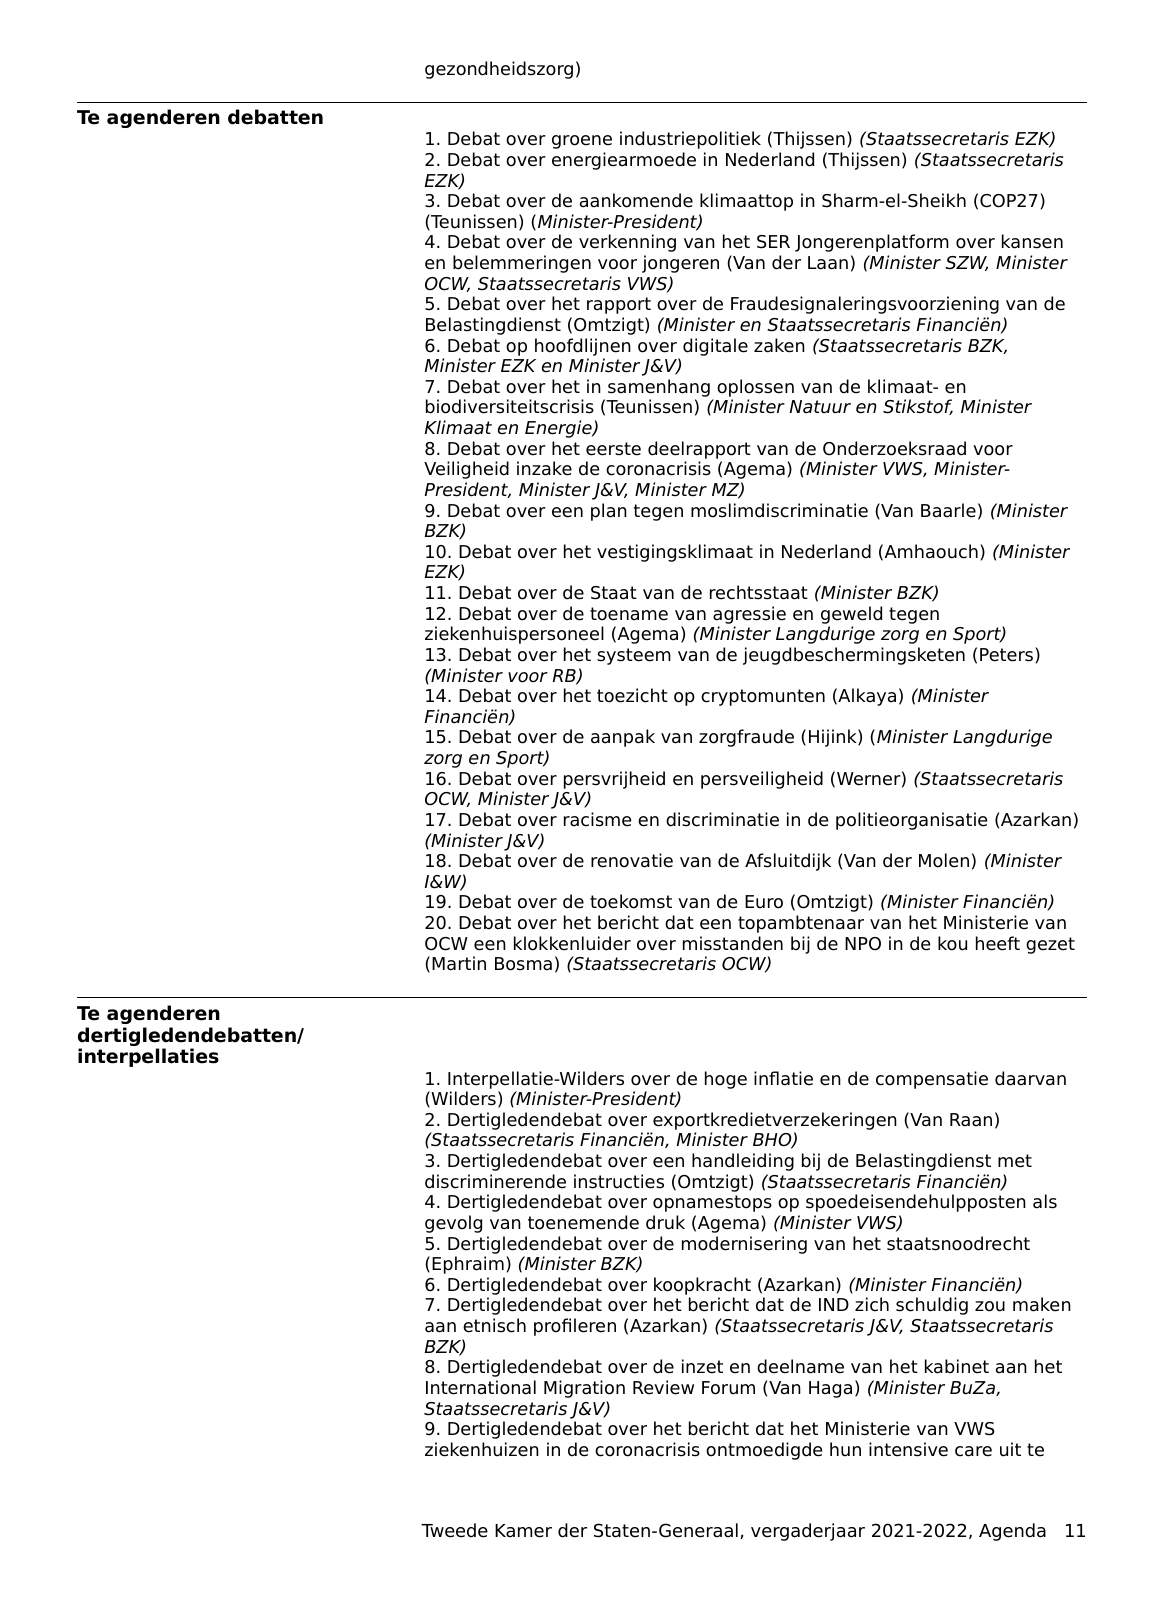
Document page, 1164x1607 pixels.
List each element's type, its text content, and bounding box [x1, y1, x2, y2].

table_cell [401, 583, 418, 604]
table_cell 9. Debat over een plan tegen moslimdiscriminatie (Van Baarle) (Minister BZK) [418, 501, 1087, 542]
table_cell [401, 686, 418, 727]
table_cell [401, 1069, 418, 1110]
table_cell [401, 728, 418, 769]
table_cell [77, 191, 401, 232]
table_cell 20. Debat over het bericht dat een topambtenaar van het Ministerie van OCW een klokkenluider over misstanden bij de NPO in de kou heeft gezet (Martin Bosma) (Staatssecretaris OCW) [418, 913, 1087, 975]
table_cell [401, 1357, 418, 1419]
table_cell 14. Debat over het toezicht op cryptomunten (Alkaya) (Minister Financiën) [418, 686, 1087, 727]
table_cell [77, 913, 401, 975]
table_cell 3. Debat over de aankomende klimaattop in Sharm-el-Sheikh (COP27) (Teunissen) (Minister-President) [418, 191, 1087, 232]
table_cell [401, 1110, 418, 1151]
table_cell [401, 377, 418, 439]
table_cell 19. Debat over de toekomst van de Euro (Omtzigt) (Minister Financiën) [418, 893, 1087, 913]
table_cell 2. Dertigledendebat over exportkredietverzekeringen (Van Raan) (Staatssecretaris Financiën, Minister BHO) [418, 1110, 1087, 1151]
table_header Te agenderen dertigledendebatten/ interpellaties [77, 998, 401, 1068]
table_cell [401, 1192, 418, 1233]
table_cell [77, 59, 401, 80]
table_cell 7. Debat over het in samenhang oplossen van de klimaat- en biodiversiteitscrisis (Teunissen) (Minister Natuur en Stikstof, Minister Klimaat en Energie) [418, 377, 1087, 439]
table_cell [401, 129, 418, 150]
table_cell [77, 769, 401, 810]
table_cell [401, 501, 418, 542]
table_cell [77, 439, 401, 501]
table_cell [77, 810, 401, 851]
table_cell [77, 1295, 401, 1357]
table_cell 10. Debat over het vestigingsklimaat in Nederland (Amhaouch) (Minister EZK) [418, 542, 1087, 583]
table_cell [401, 1234, 418, 1275]
table_cell [401, 336, 418, 377]
table_cell [401, 810, 418, 851]
table_cell 16. Debat over persvrijheid en persveiligheid (Werner) (Staatssecretaris OCW, Minister J&V) [418, 769, 1087, 810]
table_cell 4. Debat over de verkenning van het SER Jongerenplatform over kansen en belemmeringen voor jongeren (Van der Laan) (Minister SZW, Minister OCW, Staatssecretaris VWS) [418, 233, 1087, 294]
table_cell [77, 1275, 401, 1295]
table_cell 1. Interpellatie-Wilders over de hoge inflatie en de compensatie daarvan (Wilders) (Minister-President) [418, 1069, 1087, 1110]
table_cell [401, 604, 418, 645]
table_cell [401, 191, 418, 232]
table_cell 1. Debat over groene industriepolitiek (Thijssen) (Staatssecretaris EZK) [418, 129, 1087, 150]
table_header [418, 103, 1087, 129]
table_header Te agenderen debatten [77, 103, 401, 129]
table_cell [77, 294, 401, 336]
table_cell 7. Dertigledendebat over het bericht dat de IND zich schuldig zou maken aan etnisch profileren (Azarkan) (Staatssecretaris J&V, Staatssecretaris BZK) [418, 1295, 1087, 1357]
table_cell 6. Debat op hoofdlijnen over digitale zaken (Staatssecretaris BZK, Minister EZK en Minister J&V) [418, 336, 1087, 377]
table_cell [77, 686, 401, 727]
table_cell [77, 233, 401, 294]
table_cell [77, 501, 401, 542]
table_cell [77, 336, 401, 377]
table_cell [401, 1151, 418, 1192]
table_cell [401, 1419, 418, 1460]
table_cell [401, 294, 418, 336]
table_cell [401, 893, 418, 913]
table_cell [77, 851, 401, 892]
table_cell [77, 1069, 401, 1110]
table_cell 11. Debat over de Staat van de rechtsstaat (Minister BZK) [418, 583, 1087, 604]
table_cell 4. Dertigledendebat over opnamestops op spoedeisendehulpposten als gevolg van toenemende druk (Agema) (Minister VWS) [418, 1192, 1087, 1233]
table_cell [401, 233, 418, 294]
table_cell [77, 645, 401, 686]
table_cell [401, 913, 418, 975]
table_cell [77, 893, 401, 913]
table_cell 5. Debat over het rapport over de Fraudesignaleringsvoorziening van de Belastingdienst (Omtzigt) (Minister en Staatssecretaris Financiën) [418, 294, 1087, 336]
table_cell [77, 1110, 401, 1151]
table_cell [77, 129, 401, 150]
table_cell [77, 1357, 401, 1419]
table_cell [401, 439, 418, 501]
table_cell [77, 604, 401, 645]
table_cell [401, 150, 418, 191]
table_cell [77, 150, 401, 191]
table_cell 9. Dertigledendebat over het bericht dat het Ministerie van VWS ziekenhuizen in de coronacrisis ontmoedigde hun intensive care uit te [418, 1419, 1087, 1460]
table_cell 8. Debat over het eerste deelrapport van de Onderzoeksraad voor Veiligheid inzake de coronacrisis (Agema) (Minister VWS, Minister-President, Minister J&V, Minister MZ) [418, 439, 1087, 501]
table_cell 2. Debat over energiearmoede in Nederland (Thijssen) (Staatssecretaris EZK) [418, 150, 1087, 191]
table_cell [401, 542, 418, 583]
table_cell [401, 59, 418, 80]
table_cell 8. Dertigledendebat over de inzet en deelname van het kabinet aan het International Migration Review Forum (Van Haga) (Minister BuZa, Staatssecretaris J&V) [418, 1357, 1087, 1419]
table_cell [77, 583, 401, 604]
table_cell 15. Debat over de aanpak van zorgfraude (Hijink) (Minister Langdurige zorg en Sport) [418, 728, 1087, 769]
table_cell 5. Dertigledendebat over de modernisering van het staatsnoodrecht (Ephraim) (Minister BZK) [418, 1234, 1087, 1275]
table_cell 13. Debat over het systeem van de jeugdbeschermingsketen (Peters) (Minister voor RB) [418, 645, 1087, 686]
table_cell 6. Dertigledendebat over koopkracht (Azarkan) (Minister Financiën) [418, 1275, 1087, 1295]
table_cell [401, 1275, 418, 1295]
table_cell [77, 1419, 401, 1460]
table_cell 17. Debat over racisme en discriminatie in de politieorganisatie (Azarkan) (Minister J&V) [418, 810, 1087, 851]
table_cell [77, 542, 401, 583]
table_cell [77, 728, 401, 769]
table_header [401, 103, 418, 129]
table_cell [401, 645, 418, 686]
table_cell gezondheidszorg) [418, 59, 1087, 80]
table_cell [401, 769, 418, 810]
table_cell [77, 1151, 401, 1192]
table_cell [77, 1234, 401, 1275]
table_cell 12. Debat over de toename van agressie en geweld tegen ziekenhuispersoneel (Agema) (Minister Langdurige zorg en Sport) [418, 604, 1087, 645]
table_cell [401, 851, 418, 892]
table_cell 3. Dertigledendebat over een handleiding bij de Belastingdienst met discriminerende instructies (Omtzigt) (Staatssecretaris Financiën) [418, 1151, 1087, 1192]
table_header [418, 998, 1087, 1068]
table_cell [401, 1295, 418, 1357]
table_cell 18. Debat over de renovatie van de Afsluitdijk (Van der Molen) (Minister I&W) [418, 851, 1087, 892]
table_header [401, 998, 418, 1068]
table_cell [77, 377, 401, 439]
table_cell [77, 1192, 401, 1233]
